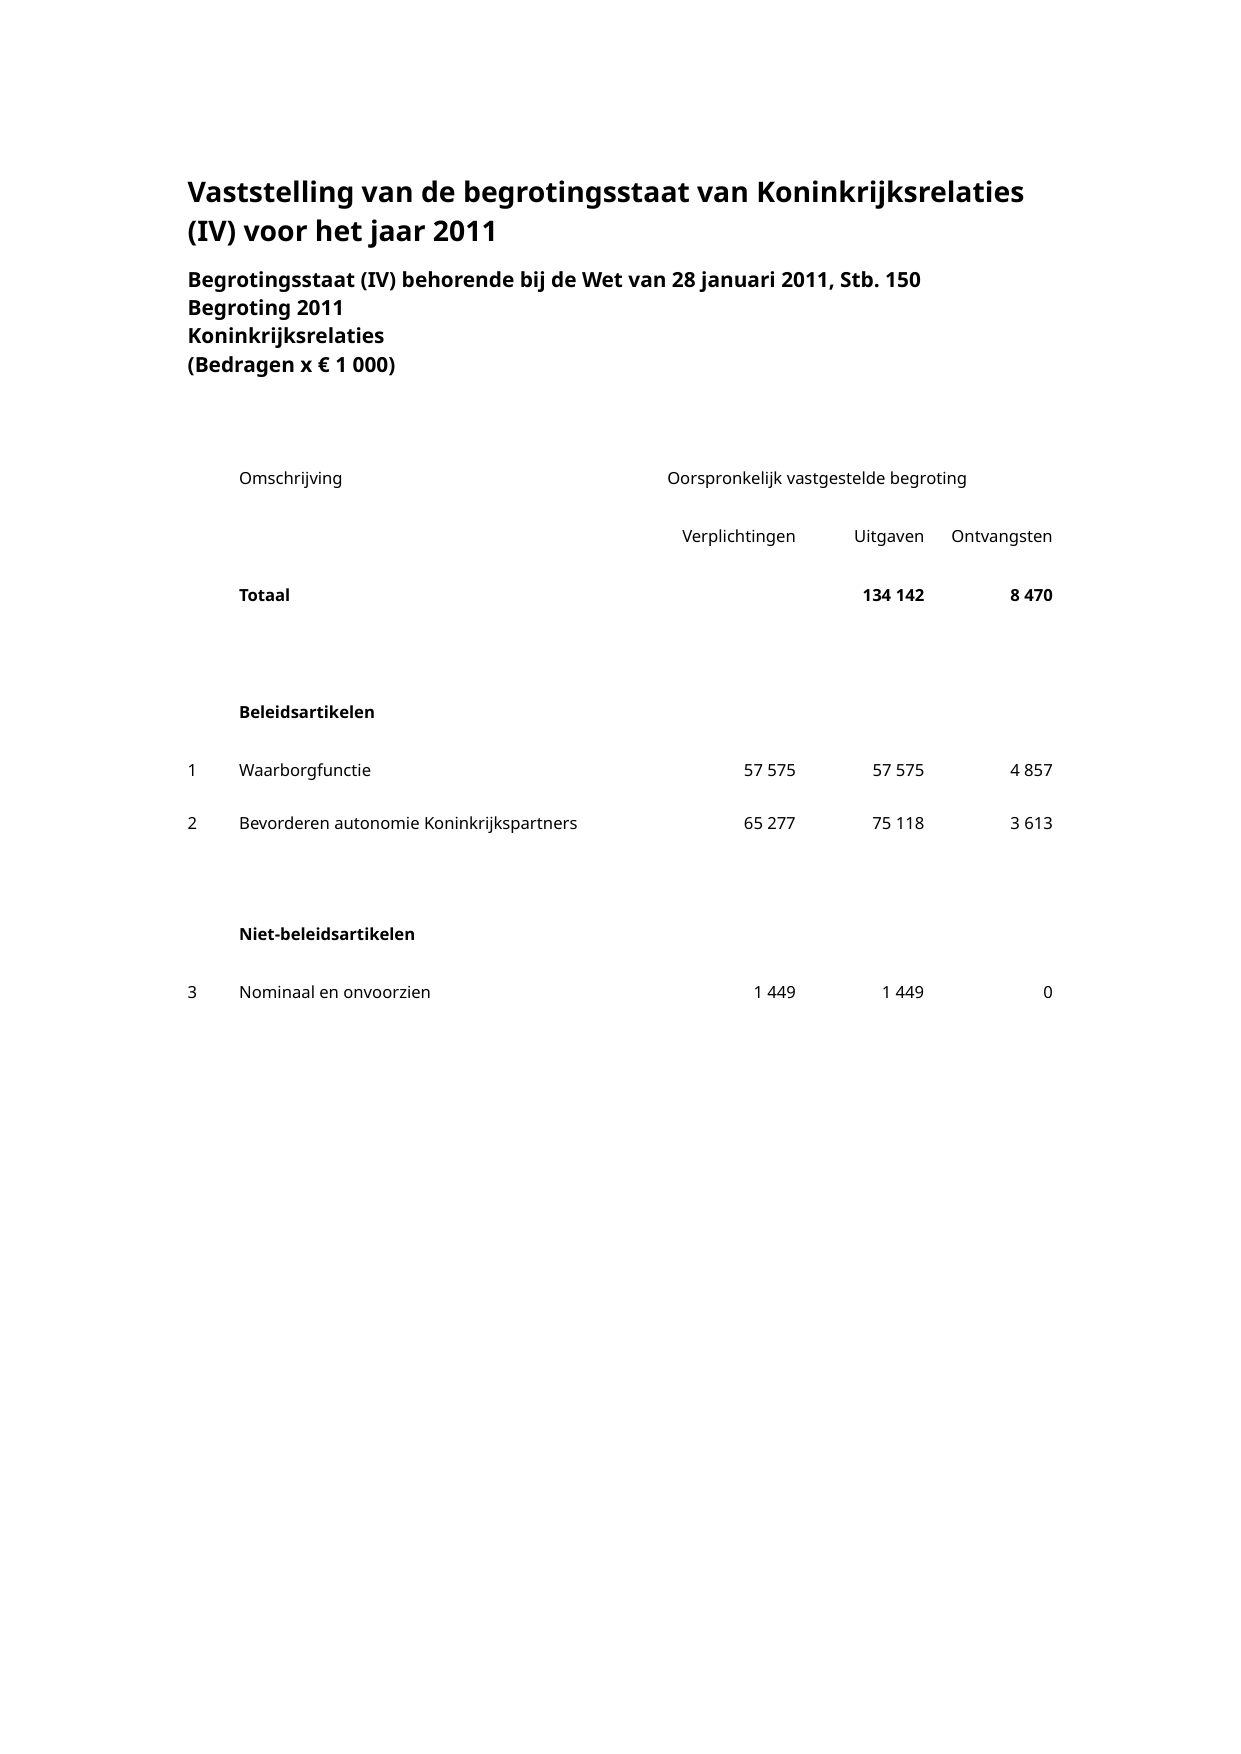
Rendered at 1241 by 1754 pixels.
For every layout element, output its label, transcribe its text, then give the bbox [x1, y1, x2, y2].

table_cell 1 [188, 759, 239, 811]
table_cell Totaal [239, 583, 667, 642]
text Koninkrijksrelaties [187, 322, 1053, 350]
table_cell [667, 642, 796, 700]
table_cell 3 613 [924, 811, 1053, 864]
text (Bedragen x € 1 000) [187, 350, 1053, 378]
table_cell [188, 583, 239, 642]
table_cell [239, 525, 667, 583]
table_header Oorspronkelijk vastgestelde begroting [667, 466, 1053, 525]
table_header Omschrijving [239, 466, 667, 525]
text Begroting 2011 [187, 293, 1053, 322]
table_cell [667, 583, 796, 642]
table_cell Waarborgfunctie [239, 759, 667, 811]
table_cell [239, 642, 667, 700]
table_cell [796, 923, 924, 981]
table_cell Bevorderen autonomie Koninkrijkspartners [239, 811, 667, 864]
table_cell 57 575 [796, 759, 924, 811]
table_cell Uitgaven [796, 525, 924, 583]
text Begrotingsstaat (IV) behorende bij de Wet van 28 januari 2011, Stb. 150 [187, 265, 1053, 293]
table_cell [188, 642, 239, 700]
table_cell 57 575 [667, 759, 796, 811]
table_cell 4 857 [924, 759, 1053, 811]
table_cell [796, 642, 924, 700]
table_cell 8 470 [924, 583, 1053, 642]
table_cell [188, 864, 239, 922]
table_cell [924, 700, 1053, 759]
table_cell 3 [188, 981, 239, 1034]
table_cell Beleidsartikelen [239, 700, 667, 759]
table_cell [924, 642, 1053, 700]
table_cell [796, 864, 924, 922]
table_cell [796, 700, 924, 759]
table_cell Nominaal en onvoorzien [239, 981, 667, 1034]
table_cell 1 449 [796, 981, 924, 1034]
table_cell [924, 923, 1053, 981]
table_cell Niet-beleidsartikelen [239, 923, 667, 981]
table_cell Verplichtingen [667, 525, 796, 583]
table_cell 134 142 [796, 583, 924, 642]
table_cell 65 277 [667, 811, 796, 864]
table_cell [188, 525, 239, 583]
table_cell [188, 700, 239, 759]
table_cell 0 [924, 981, 1053, 1034]
subtitle Vaststelling van de begrotingsstaat van Koninkrijksrelaties (IV) voor het jaar 2011 [187, 172, 1053, 250]
table_cell 75 118 [796, 811, 924, 864]
table_cell [667, 923, 796, 981]
table_cell 2 [188, 811, 239, 864]
table_header [188, 466, 239, 525]
table_cell [924, 864, 1053, 922]
table_cell [239, 864, 667, 922]
table_cell Ontvangsten [924, 525, 1053, 583]
table_cell [667, 700, 796, 759]
table_cell 1 449 [667, 981, 796, 1034]
table_cell [188, 923, 239, 981]
table_cell [667, 864, 796, 922]
